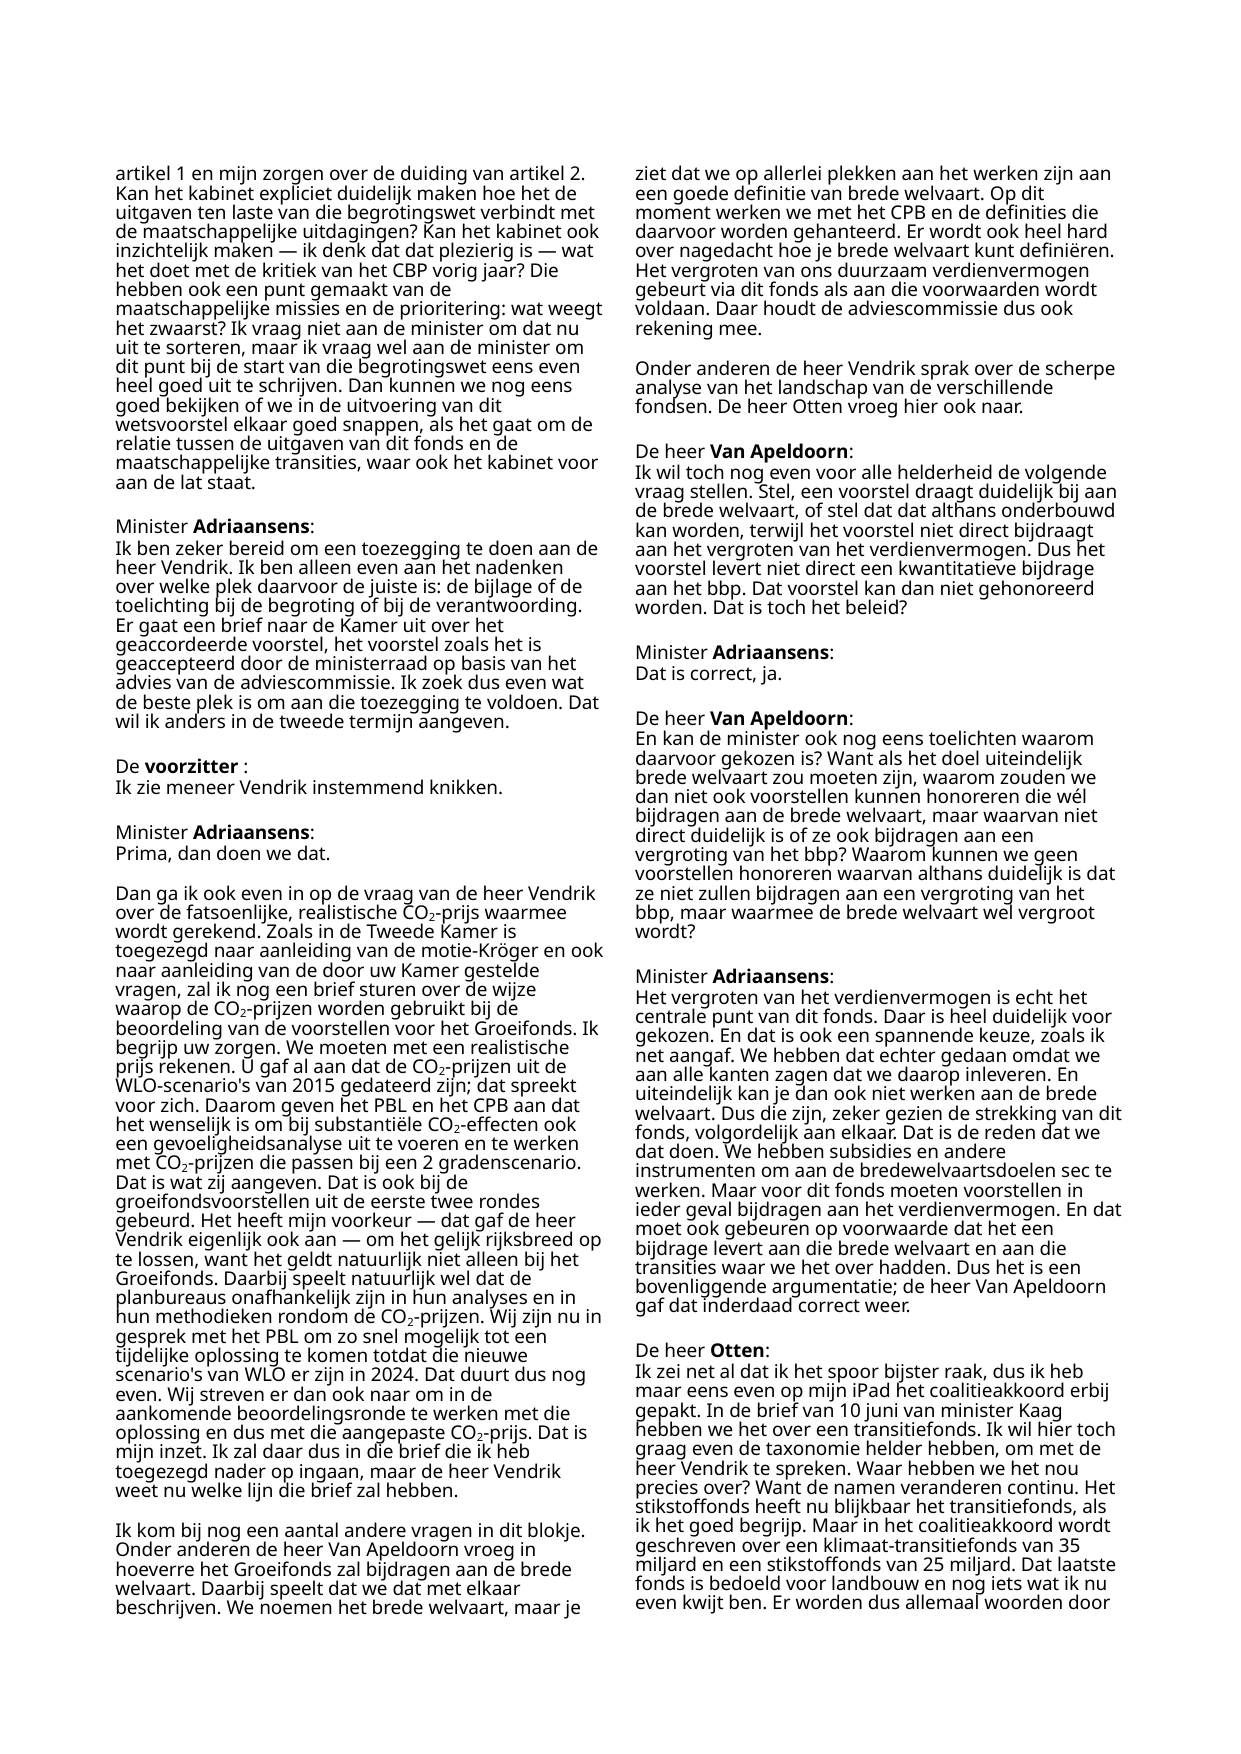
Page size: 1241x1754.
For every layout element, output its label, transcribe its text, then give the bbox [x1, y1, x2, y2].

text De heer Van Apeldoorn: [635, 705, 1125, 730]
text Onder anderen de heer Vendrik sprak over de scherpe analyse van het landschap van de verschillende fondsen. De heer Otten vroeg hier ook naar. [635, 359, 1125, 417]
text En kan de minister ook nog eens toelichten waarom daarvoor gekozen is? Want als het doel uiteindelijk brede welvaart zou moeten zijn, waarom zouden we dan niet ook voorstellen kunnen honoreren die wél bijdragen aan de brede welvaart, maar waarvan niet direct duidelijk is of ze ook bijdragen aan een vergroting van het bbp? Waarom kunnen we geen voorstellen honoreren waarvan althans duidelijk is dat ze niet zullen bijdragen aan een vergroting van het bbp, maar waarmee de brede welvaart wel vergroot wordt? [635, 730, 1125, 942]
text Prima, dan doen we dat. [115, 844, 605, 864]
text Het vergroten van het verdienvermogen is echt het centrale punt van dit fonds. Daar is heel duidelijk voor gekozen. En dat is ook een spannende keuze, zoals ik net aangaf. We hebben dat echter gedaan omdat we aan alle kanten zagen dat we daarop inleveren. En uiteindelijk kan je dan ook niet werken aan de brede welvaart. Dus die zijn, zeker gezien de strekking van dit fonds, volgordelijk aan elkaar. Dat is de reden dat we dat doen. We hebben subsidies en andere instrumenten om aan de bredewelvaartsdoelen sec te werken. Maar voor dit fonds moeten voorstellen in ieder geval bijdragen aan het verdienvermogen. En dat moet ook gebeuren op voorwaarde dat het een bijdrage levert aan die brede welvaart en aan die transities waar we het over hadden. Dus het is een bovenliggende argumentatie; de heer Van Apeldoorn gaf dat inderdaad correct weer. [635, 989, 1125, 1317]
text Ik kom bij nog een aantal andere vragen in dit blokje. Onder anderen de heer Van Apeldoorn vroeg in hoeverre het Groeifonds zal bijdragen aan de brede welvaart. Daarbij speelt dat we dat met elkaar beschrijven. We noemen het brede welvaart, maar je [115, 1522, 605, 1618]
text De heer Van Apeldoorn: [635, 438, 1125, 464]
text Dat is correct, ja. [635, 664, 1125, 684]
text De heer Otten: [635, 1337, 1125, 1363]
text Minister Adriaansens: [115, 514, 605, 539]
text Ik zie meneer Vendrik instemmend knikken. [115, 779, 605, 798]
text Ik ben zeker bereid om een toezegging te doen aan de heer Vendrik. Ik ben alleen even aan het nadenken over welke plek daarvoor de juiste is: de bijlage of de toelichting bij de begroting of bij de verantwoording. Er gaat een brief naar de Kamer uit over het geaccordeerde voorstel, het voorstel zoals het is geaccepteerd door de ministerraad op basis van het advies van de adviescommissie. Ik zoek dus even wat de beste plek is om aan die toezegging te voldoen. Dat wil ik anders in de tweede termijn aangeven. [115, 539, 605, 732]
text Minister Adriaansens: [635, 963, 1125, 989]
text Minister Adriaansens: [115, 819, 605, 844]
text Ik wil toch nog even voor alle helderheid de volgende vraag stellen. Stel, een voorstel draagt duidelijk bij aan de brede welvaart, of stel dat dat althans onderbouwd kan worden, terwijl het voorstel niet direct bijdraagt aan het vergroten van het verdienvermogen. Dus het voorstel levert niet direct een kwantitatieve bijdrage aan het bbp. Dat voorstel kan dan niet gehonoreerd worden. Dat is toch het beleid? [635, 464, 1125, 618]
text Ik zei net al dat ik het spoor bijster raak, dus ik heb maar eens even op mijn iPad het coalitieakkoord erbij gepakt. In de brief van 10 juni van minister Kaag hebben we het over een transitiefonds. Ik wil hier toch graag even de taxonomie helder hebben, om met de heer Vendrik te spreken. Waar hebben we het nou precies over? Want de namen veranderen continu. Het stikstoffonds heeft nu blijkbaar het transitiefonds, als ik het goed begrijp. Maar in het coalitieakkoord wordt geschreven over een klimaat-transitiefonds van 35 miljard en een stikstoffonds van 25 miljard. Dat laatste fonds is bedoeld voor landbouw en nog iets wat ik nu even kwijt ben. Er worden dus allemaal woorden door [635, 1363, 1125, 1614]
text artikel 1 en mijn zorgen over de duiding van artikel 2. Kan het kabinet expliciet duidelijk maken hoe het de uitgaven ten laste van die begrotingswet verbindt met de maatschappelijke uitdagingen? Kan het kabinet ook inzichtelijk maken — ik denk dat dat plezierig is — wat het doet met de kritiek van het CBP vorig jaar? Die hebben ook een punt gemaakt van de maatschappelijke missies en de prioritering: wat weegt het zwaarst? Ik vraag niet aan de minister om dat nu uit te sorteren, maar ik vraag wel aan de minister om dit punt bij de start van die begrotingswet eens even heel goed uit te schrijven. Dan kunnen we nog eens goed bekijken of we in de uitvoering van dit wetsvoorstel elkaar goed snappen, als het gaat om de relatie tussen de uitgaven van dit fonds en de maatschappelijke transities, waar ook het kabinet voor aan de lat staat. [115, 165, 605, 493]
text Minister Adriaansens: [635, 639, 1125, 664]
text De voorzitter : [115, 753, 605, 779]
text Dan ga ik ook even in op de vraag van de heer Vendrik over de fatsoenlijke, realistische CO2-prijs waarmee wordt gerekend. Zoals in de Tweede Kamer is toegezegd naar aanleiding van de motie-Kröger en ook naar aanleiding van de door uw Kamer gestelde vragen, zal ik nog een brief sturen over de wijze waarop de CO2-prijzen worden gebruikt bij de beoordeling van de voorstellen voor het Groeifonds. Ik begrijp uw zorgen. We moeten met een realistische prijs rekenen. U gaf al aan dat de CO2-prijzen uit de WLO-scenario's van 2015 gedateerd zijn; dat spreekt voor zich. Daarom geven het PBL en het CPB aan dat het wenselijk is om bij substantiële CO2-effecten ook een gevoeligheidsanalyse uit te voeren en te werken met CO2-prijzen die passen bij een 2 gradenscenario. Dat is wat zij aangeven. Dat is ook bij de groeifondsvoorstellen uit de eerste twee rondes gebeurd. Het heeft mijn voorkeur — dat gaf de heer Vendrik eigenlijk ook aan — om het gelijk rijksbreed op te lossen, want het geldt natuurlijk niet alleen bij het Groeifonds. Daarbij speelt natuurlijk wel dat de planbureaus onafhankelijk zijn in hun analyses en in hun methodieken rondom de CO2-prijzen. Wij zijn nu in gesprek met het PBL om zo snel mogelijk tot een tijdelijke oplossing te komen totdat die nieuwe scenario's van WLO er zijn in 2024. Dat duurt dus nog even. Wij streven er dan ook naar om in de aankomende beoordelingsronde te werken met die oplossing en dus met die aangepaste CO2-prijs. Dat is mijn inzet. Ik zal daar dus in die brief die ik heb toegezegd nader op ingaan, maar de heer Vendrik weet nu welke lijn die brief zal hebben. [115, 884, 605, 1501]
text ziet dat we op allerlei plekken aan het werken zijn aan een goede definitie van brede welvaart. Op dit moment werken we met het CPB en de definities die daarvoor worden gehanteerd. Er wordt ook heel hard over nagedacht hoe je brede welvaart kunt definiëren. Het vergroten van ons duurzaam verdienvermogen gebeurt via dit fonds als aan die voorwaarden wordt voldaan. Daar houdt de adviescommissie dus ook rekening mee. [635, 165, 1125, 339]
